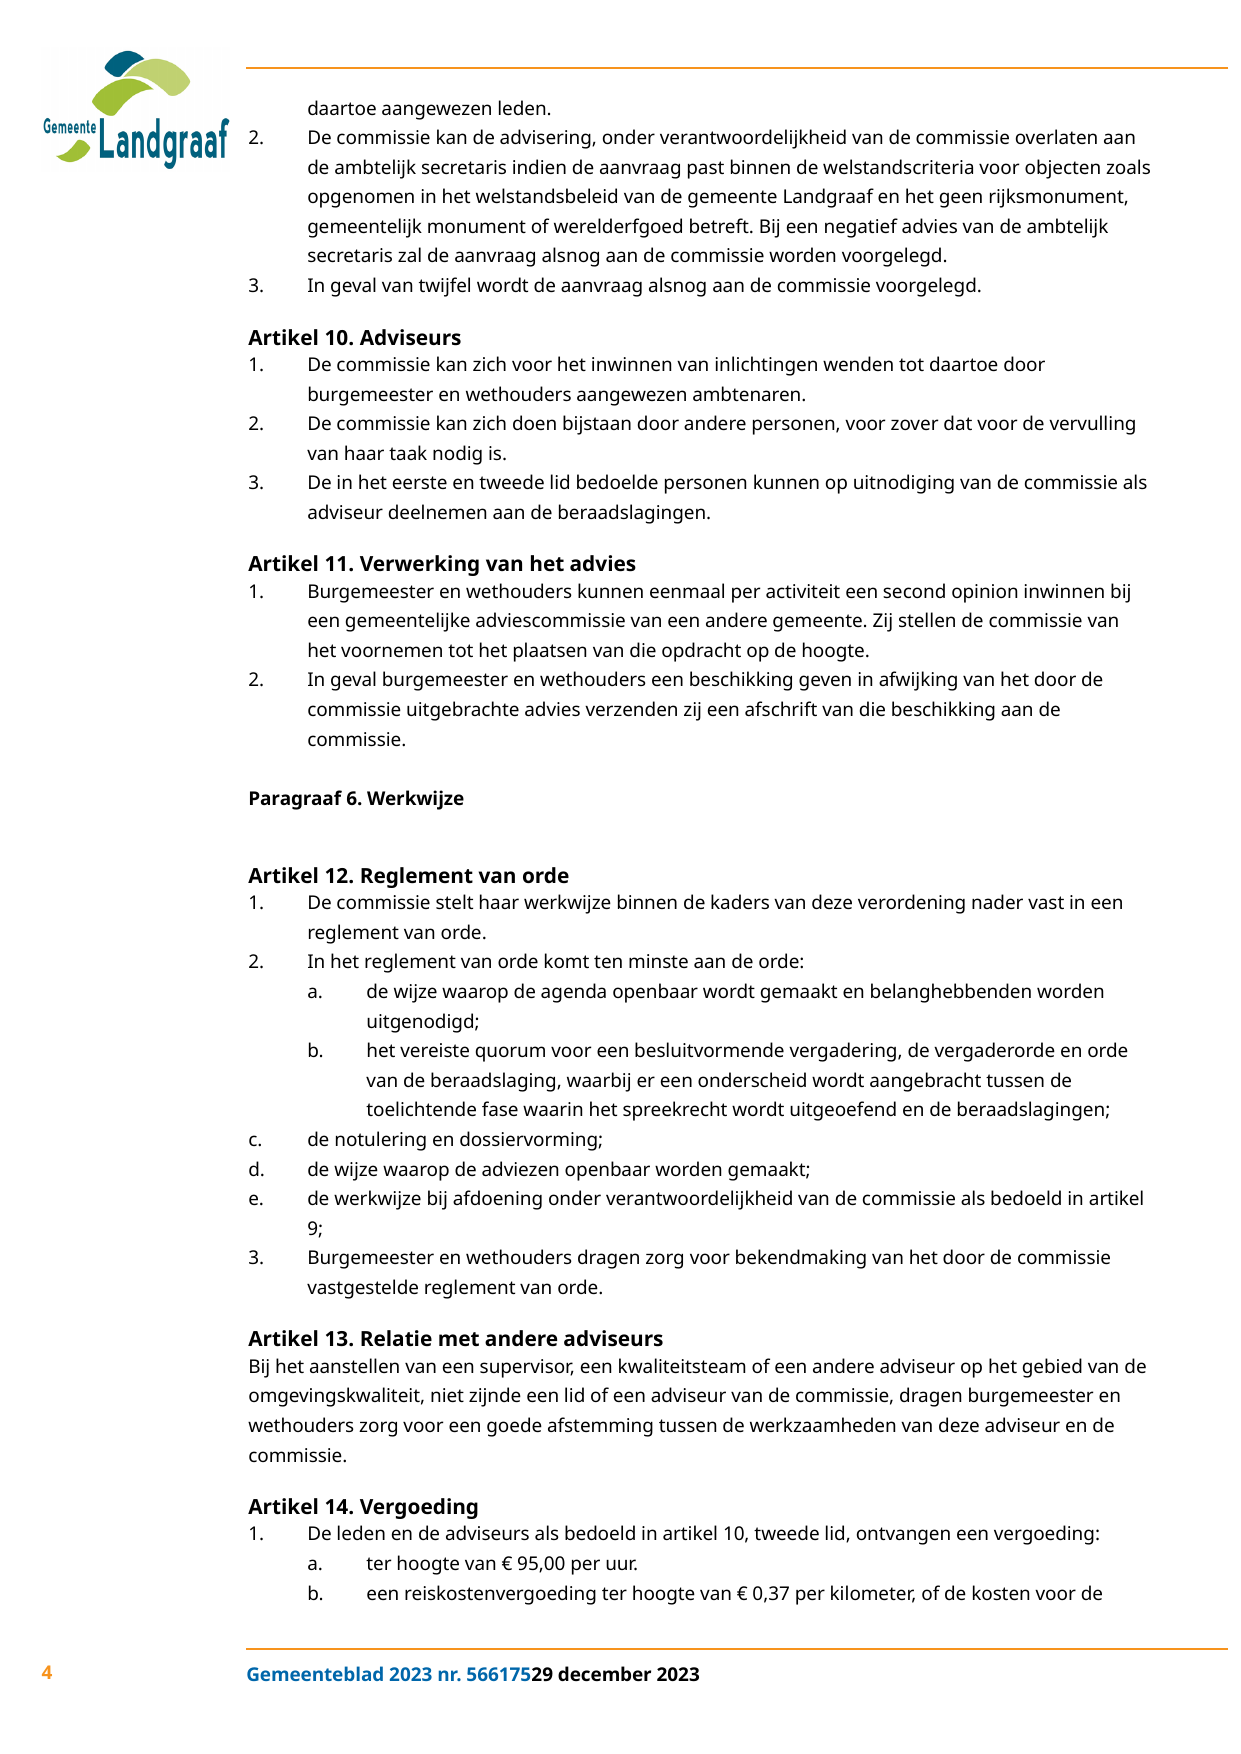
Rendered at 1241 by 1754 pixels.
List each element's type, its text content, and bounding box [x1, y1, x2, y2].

list De commissie stelt haar werkwijze binnen de kaders van deze verordening nader vast in een reglement van orde. [248, 889, 1152, 945]
list De commissie kan zich doen bijstaan door andere personen, voor zover dat voor de vervulling van haar taak nodig is. [248, 410, 1152, 466]
list In het reglement van orde komt ten minste aan de orde: [248, 949, 1152, 974]
list de wijze waarop de agenda openbaar wordt gemaakt en belanghebbenden worden uitgenodigd; [307, 978, 1152, 1034]
text Paragraaf 6. Werkwijze [248, 785, 1152, 811]
list De commissie kan zich voor het inwinnen van inlichtingen wenden tot daartoe door burgemeester en wethouders aangewezen ambtenaren. [248, 351, 1152, 406]
list het vereiste quorum voor een besluitvormende vergadering, de vergaderorde en orde van de beraadslaging, waarbij er een onderscheid wordt aangebracht tussen de toelichtende fase waarin het spreekrecht wordt uitgeoefend en de beraadslagingen; [307, 1037, 1152, 1122]
text Artikel 11. Verwerking van het advies [248, 549, 1152, 578]
list daartoe aangewezen leden. [248, 95, 1152, 121]
list In geval van twijfel wordt de aanvraag alsnog aan de commissie voorgelegd. [248, 272, 1152, 298]
list ter hoogte van € 95,00 per uur. [307, 1550, 1152, 1576]
list de notulering en dossiervorming; [248, 1126, 1152, 1152]
text Artikel 10. Adviseurs [248, 323, 1152, 351]
picture [41, 47, 231, 172]
text Artikel 14. Vergoeding [248, 1492, 1152, 1521]
list de werkwijze bij afdoening onder verantwoordelijkheid van de commissie als bedoeld in artikel 9; [248, 1185, 1152, 1241]
list de wijze waarop de adviezen openbaar worden gemaakt; [248, 1156, 1152, 1182]
text Artikel 13. Relatie met andere adviseurs [248, 1324, 1152, 1353]
text Artikel 12. Reglement van orde [248, 861, 1152, 889]
list De commissie kan de advisering, onder verantwoordelijkheid van de commissie overlaten aan de ambtelijk secretaris indien de aanvraag past binnen de welstandscriteria voor objecten zoals opgenomen in het welstandsbeleid van de gemeente Landgraaf en het geen rijksmonument, gemeentelijk monument of werelderfgoed betreft. Bij een negatief advies van de ambtelijk secretaris zal de aanvraag alsnog aan de commissie worden voorgelegd. [248, 124, 1152, 268]
list In geval burgemeester en wethouders een beschikking geven in afwijking van het door de commissie uitgebrachte advies verzenden zij een afschrift van die beschikking aan de commissie. [248, 667, 1152, 752]
text Bij het aanstellen van een supervisor, een kwaliteitsteam of een andere adviseur op het gebied van de omgevingskwaliteit, niet zijnde een lid of een adviseur van de commissie, dragen burgemeester en wethouders zorg voor een goede afstemming tussen de werkzaamheden van deze adviseur en de commissie. [248, 1353, 1152, 1467]
list een reiskostenvergoeding ter hoogte van € 0,37 per kilometer, of de kosten voor de [307, 1580, 1152, 1606]
list Burgemeester en wethouders kunnen eenmaal per activiteit een second opinion inwinnen bij een gemeentelijke adviescommissie van een andere gemeente. Zij stellen de commissie van het voornemen tot het plaatsen van die opdracht op de hoogte. [248, 578, 1152, 663]
list Burgemeester en wethouders dragen zorg voor bekendmaking van het door de commissie vastgestelde reglement van orde. [248, 1244, 1152, 1300]
list De leden en de adviseurs als bedoeld in artikel 10, tweede lid, ontvangen een vergoeding: [248, 1521, 1152, 1546]
list De in het eerste en tweede lid bedoelde personen kunnen op uitnodiging van de commissie als adviseur deelnemen aan de beraadslagingen. [248, 469, 1152, 525]
